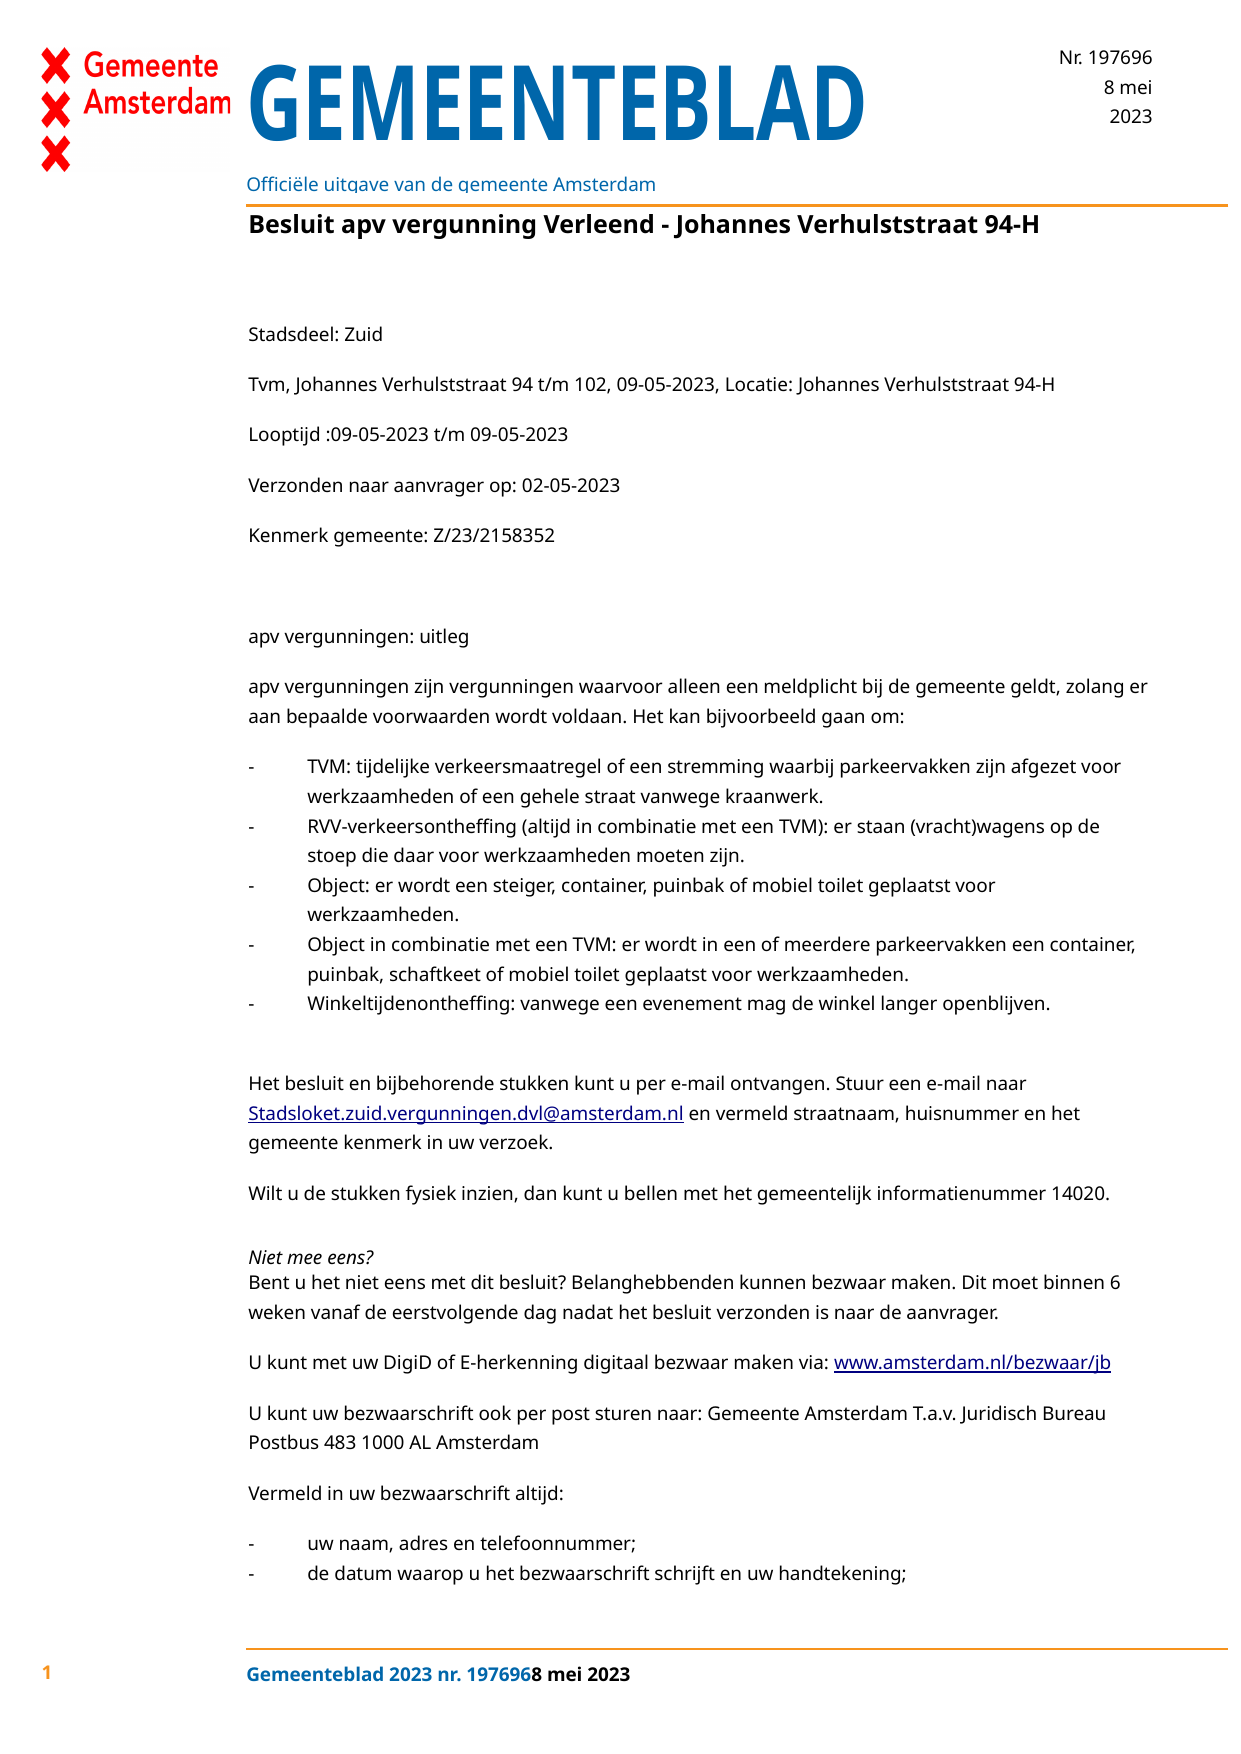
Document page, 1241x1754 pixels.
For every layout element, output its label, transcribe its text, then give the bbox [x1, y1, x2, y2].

text Bent u het niet eens met dit besluit? Belanghebbenden kunnen bezwaar maken. Dit moet binnen 6 weken vanaf de eerstvolgende dag nadat het besluit verzonden is naar de aanvrager. [248, 1269, 1152, 1325]
list TVM: tijdelijke verkeersmaatregel of een stremming waarbij parkeervakken zijn afgezet voor werkzaamheden of een gehele straat vanwege kraanwerk. [248, 754, 1152, 809]
text U kunt met uw DigiD of E-herkenning digitaal bezwaar maken via: www.amsterdam.nl/bezwaar/jb [248, 1349, 1152, 1375]
text apv vergunningen zijn vergunningen waarvoor alleen een meldplicht bij de gemeente geldt, zolang er aan bepaalde voorwaarden wordt voldaan. Het kan bijvoorbeeld gaan om: [248, 674, 1152, 729]
text Kenmerk gemeente: Z/23/2158352 [248, 522, 1152, 548]
text apv vergunningen: uitleg [248, 623, 1152, 649]
text Vermeld in uw bezwaarschrift altijd: [248, 1480, 1152, 1506]
text Wilt u de stukken fysiek inzien, dan kunt u bellen met het gemeentelijk informatienummer 14020. [248, 1180, 1152, 1206]
text Stadsdeel: Zuid [248, 321, 1152, 346]
list uw naam, adres en telefoonnummer; [248, 1530, 1152, 1556]
list Winkeltijdenontheffing: vanwege een evenement mag de winkel langer openblijven. [248, 990, 1152, 1016]
list RVV-verkeersontheffing (altijd in combinatie met een TVM): er staan (vracht)wagens op de stoep die daar voor werkzaamheden moeten zijn. [248, 813, 1152, 868]
text Niet mee eens? [248, 1244, 1152, 1269]
text U kunt uw bezwaarschrift ook per post sturen naar: Gemeente Amsterdam T.a.v. Juridisch Bureau Postbus 483 1000 AL Amsterdam [248, 1400, 1152, 1455]
list Object: er wordt een steiger, container, puinbak of mobiel toilet geplaatst voor werkzaamheden. [248, 872, 1152, 927]
picture [41, 47, 231, 172]
text Verzonden naar aanvrager op: 02-05-2023 [248, 472, 1152, 498]
text Het besluit en bijbehorende stukken kunt u per e-mail ontvangen. Stuur een e-mail naar Stadsloket.zuid.vergunningen.dvl@amsterdam.nl en vermeld straatnaam, huisnummer en het gemeente kenmerk in uw verzoek. [248, 1070, 1152, 1155]
text Besluit apv vergunning Verleend - Johannes Verhulststraat 94-H [248, 207, 1152, 241]
list Object in combinatie met een TVM: er wordt in een of meerdere parkeervakken een container, puinbak, schaftkeet of mobiel toilet geplaatst voor werkzaamheden. [248, 931, 1152, 986]
text Tvm, Johannes Verhulststraat 94 t/m 102, 09-05-2023, Locatie: Johannes Verhulststraat 94-H [248, 371, 1152, 397]
text Looptijd :09-05-2023 t/m 09-05-2023 [248, 422, 1152, 447]
list de datum waarop u het bezwaarschrift schrijft en uw handtekening; [248, 1560, 1152, 1586]
